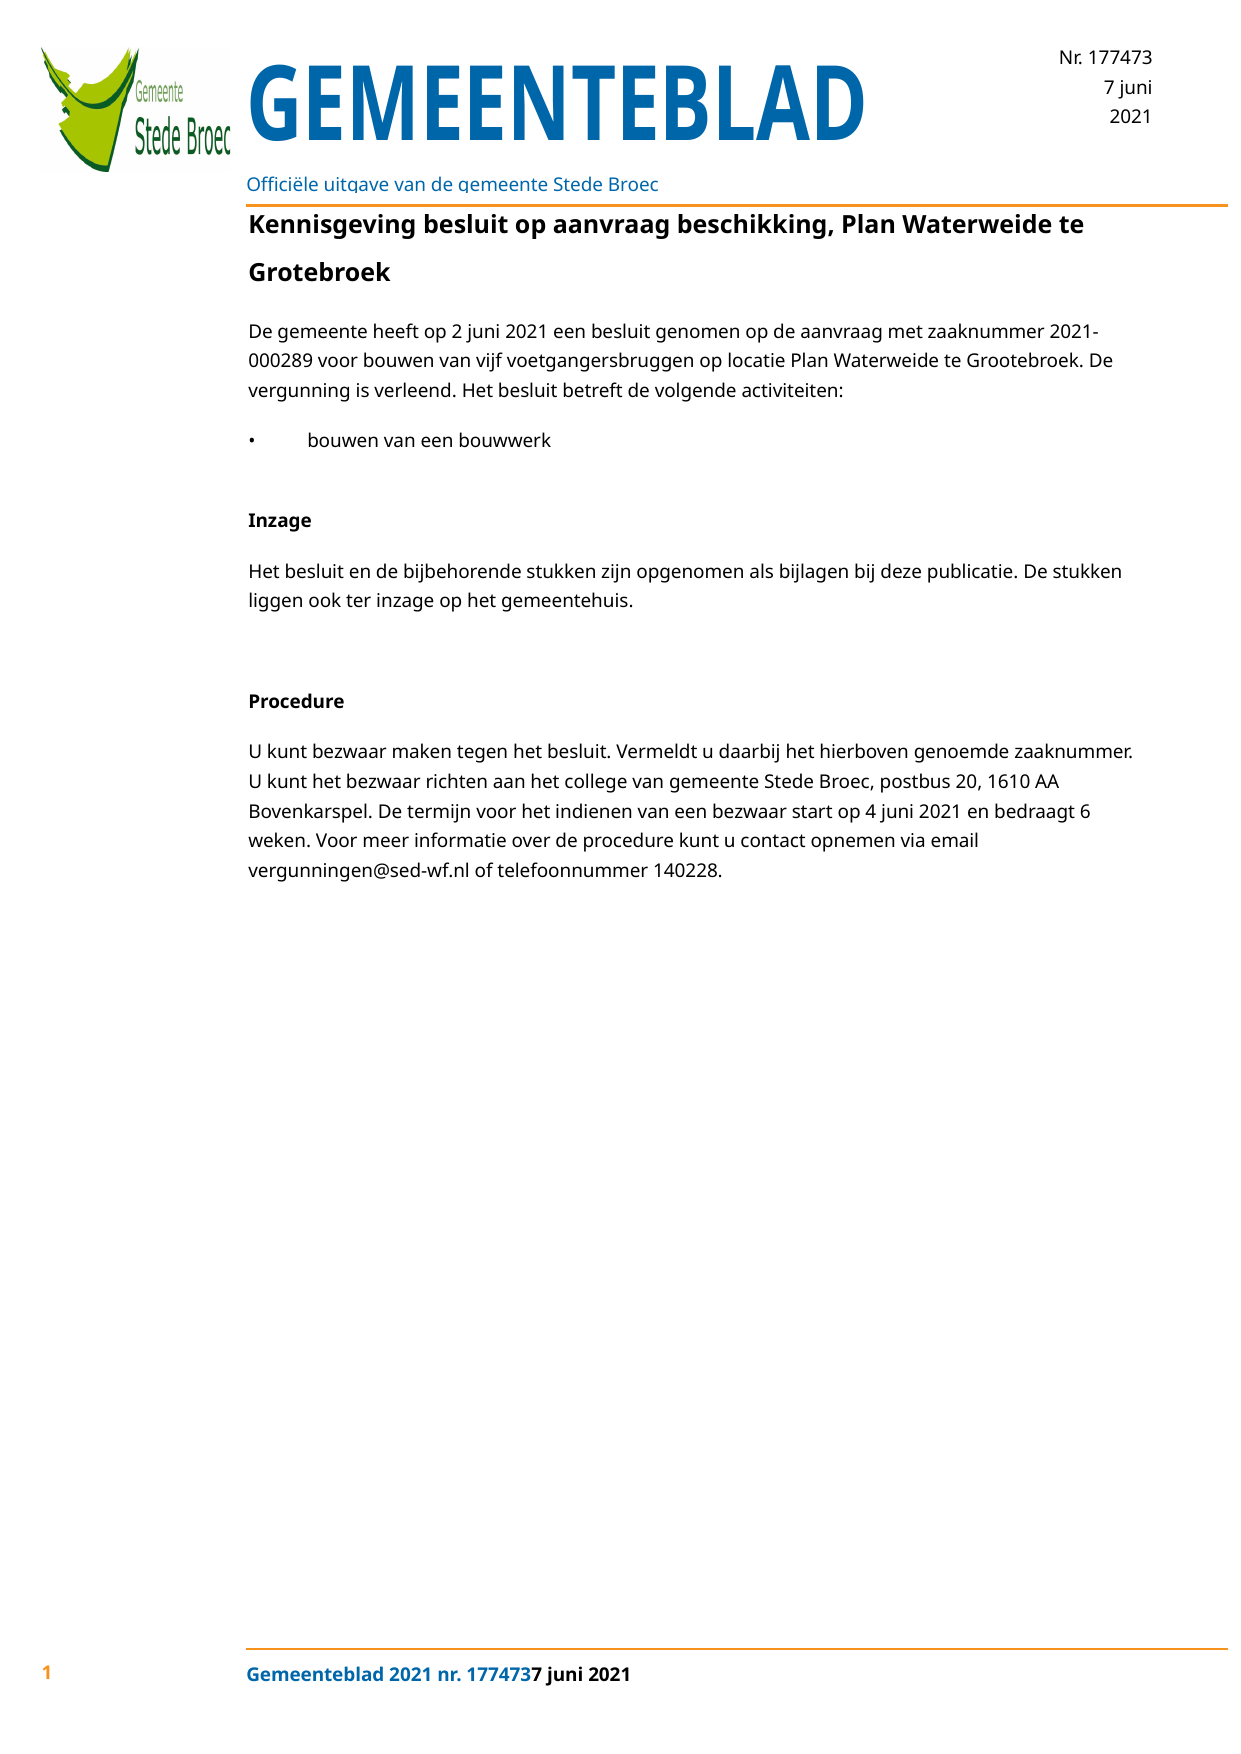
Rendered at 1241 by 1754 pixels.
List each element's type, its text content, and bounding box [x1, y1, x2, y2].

text Kennisgeving besluit op aanvraag beschikking, Plan Waterweide te Grotebroek [248, 207, 1152, 288]
text Het besluit en de bijbehorende stukken zijn opgenomen als bijlagen bij deze publicatie. De stukken liggen ook ter inzage op het gemeentehuis. [248, 558, 1152, 613]
text Inzage [248, 507, 1152, 533]
list bouwen van een bouwwerk [248, 427, 1152, 453]
picture [41, 47, 231, 172]
text De gemeente heeft op 2 juni 2021 een besluit genomen op de aanvraag met zaaknummer 2021-000289 voor bouwen van vijf voetgangersbruggen op locatie Plan Waterweide te Grootebroek. De vergunning is verleend. Het besluit betreft de volgende activiteiten: [248, 318, 1152, 403]
text Procedure [248, 688, 1152, 714]
text U kunt bezwaar maken tegen het besluit. Vermeldt u daarbij het hierboven genoemde zaaknummer. U kunt het bezwaar richten aan het college van gemeente Stede Broec, postbus 20, 1610 AA Bovenkarspel. De termijn voor het indienen van een bezwaar start op 4 juni 2021 en bedraagt 6 weken. Voor meer informatie over de procedure kunt u contact opnemen via email vergunningen@sed-wf.nl of telefoonnummer 140228. [248, 739, 1152, 883]
